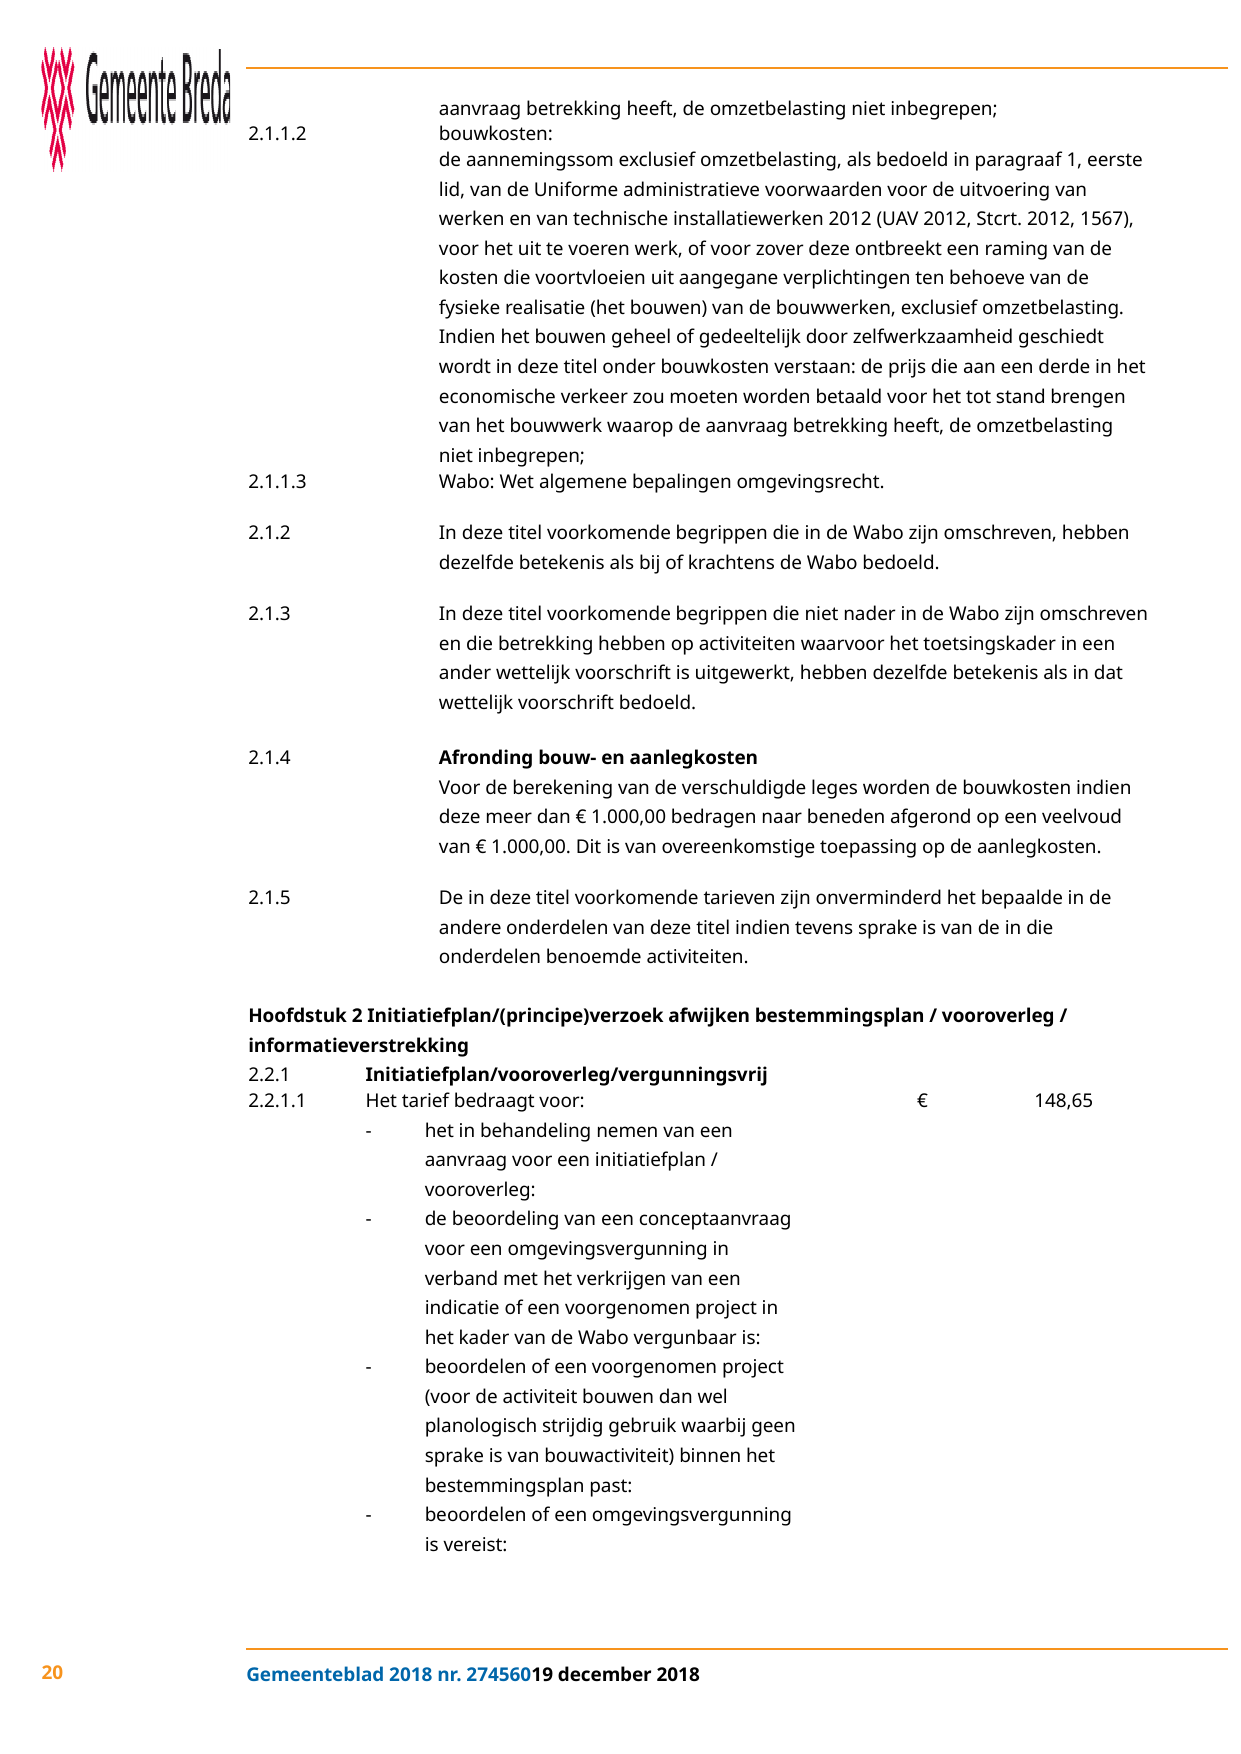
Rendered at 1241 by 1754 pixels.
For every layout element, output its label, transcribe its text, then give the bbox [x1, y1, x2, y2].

table_header [917, 1062, 1034, 1087]
table_cell 148,65 [1034, 1087, 1152, 1557]
table_cell De in deze titel voorkomende tarieven zijn onverminderd het bepaalde in de andere onderdelen van deze titel indien tevens sprake is van de in die onderdelen benoemde activiteiten. [439, 885, 1152, 969]
table_header 2.2.1 [248, 1062, 365, 1087]
table_cell [439, 494, 1152, 519]
table_cell [1034, 1557, 1152, 1582]
table_cell In deze titel voorkomende begrippen die niet nader in de Wabo zijn omschreven en die betrekking hebben op activiteiten waarvoor het toetsingskader in een ander wettelijk voorschrift is uitgewerkt, hebben dezelfde betekenis als in dat wettelijk voorschrift bedoeld. [439, 600, 1152, 744]
table_header [799, 1062, 917, 1087]
table_cell Afronding bouw- en aanlegkosten Voor de berekening van de verschuldigde leges worden de bouwkosten indien deze meer dan € 1.000,00 bedragen naar beneden afgerond op een veelvoud van € 1.000,00. Dit is van overeenkomstige toepassing op de aanlegkosten. [439, 744, 1152, 859]
table_cell [365, 1583, 799, 1608]
table_cell [917, 1557, 1034, 1582]
picture [41, 47, 231, 172]
table_cell 2.1.1.3 [248, 468, 439, 493]
table_header [1034, 1062, 1152, 1087]
table_cell 2.1.1.2 [248, 121, 439, 146]
table_cell bouwkosten: [439, 121, 961, 146]
text Hoofdstuk 2 Initiatiefplan/(principe)verzoek afwijken bestemmingsplan / vooroverleg / informatieverstrekking [248, 1002, 1152, 1058]
table_cell [248, 95, 439, 121]
table_cell [799, 1583, 917, 1608]
table_cell [961, 121, 1152, 146]
table_cell [1034, 1583, 1152, 1608]
table_cell 2.1.5 [248, 885, 439, 969]
table_cell aanvraag betrekking heeft, de omzetbelasting niet inbegrepen; [439, 95, 1152, 121]
table_cell In deze titel voorkomende begrippen die in de Wabo zijn omschreven, hebben dezelfde betekenis als bij of krachtens de Wabo bedoeld. [439, 519, 1152, 574]
table_cell [439, 859, 1152, 884]
table_cell 2.1.4 [248, 744, 439, 859]
table_cell [248, 1583, 365, 1608]
table_cell € [917, 1087, 1034, 1557]
table_cell Het tarief bedraagt voor: het in behandeling nemen van een aanvraag voor een initiatiefplan / vooroverleg: de beoordeling van een conceptaanvraag voor een omgevingsvergunning in verband met het verkrijgen van een indicatie of een voorgenomen project in het kader van de Wabo vergunbaar is: beoordelen of een voorgenomen project (voor de activiteit bouwen dan wel planologisch strijdig gebruik waarbij geen sprake is van bouwactiviteit) binnen het bestemmingsplan past: beoordelen of een omgevingsvergunning is vereist: [365, 1087, 799, 1557]
table_cell [248, 146, 439, 468]
table_cell [961, 468, 1152, 493]
table_cell [799, 1557, 917, 1582]
table_cell 2.1.2 [248, 519, 439, 574]
table_cell [439, 575, 1152, 600]
table_header Initiatiefplan/vooroverleg/vergunningsvrij [365, 1062, 799, 1087]
table_cell [917, 1583, 1034, 1608]
table_cell 2.1.3 [248, 600, 439, 744]
table_cell [248, 494, 439, 519]
table_cell [799, 1087, 917, 1557]
table_cell de aannemingssom exclusief omzetbelasting, als bedoeld in paragraaf 1, eerste lid, van de Uniforme administratieve voorwaarden voor de uitvoering van werken en van technische installatiewerken 2012 (UAV 2012, Stcrt. 2012, 1567), voor het uit te voeren werk, of voor zover deze ontbreekt een raming van de kosten die voortvloeien uit aangegane verplichtingen ten behoeve van de fysieke realisatie (het bouwen) van de bouwwerken, exclusief omzetbelasting. Indien het bouwen geheel of gedeeltelijk door zelfwerkzaamheid geschiedt wordt in deze titel onder bouwkosten verstaan: de prijs die aan een derde in het economische verkeer zou moeten worden betaald voor het tot stand brengen van het bouwwerk waarop de aanvraag betrekking heeft, de omzetbelasting niet inbegrepen; [439, 146, 1152, 468]
table_cell [365, 1557, 799, 1582]
table_cell 2.2.1.1 [248, 1087, 365, 1557]
table_cell [248, 1557, 365, 1582]
table_cell [248, 859, 439, 884]
table_cell Wabo: Wet algemene bepalingen omgevingsrecht. [439, 468, 961, 493]
table_cell [248, 575, 439, 600]
